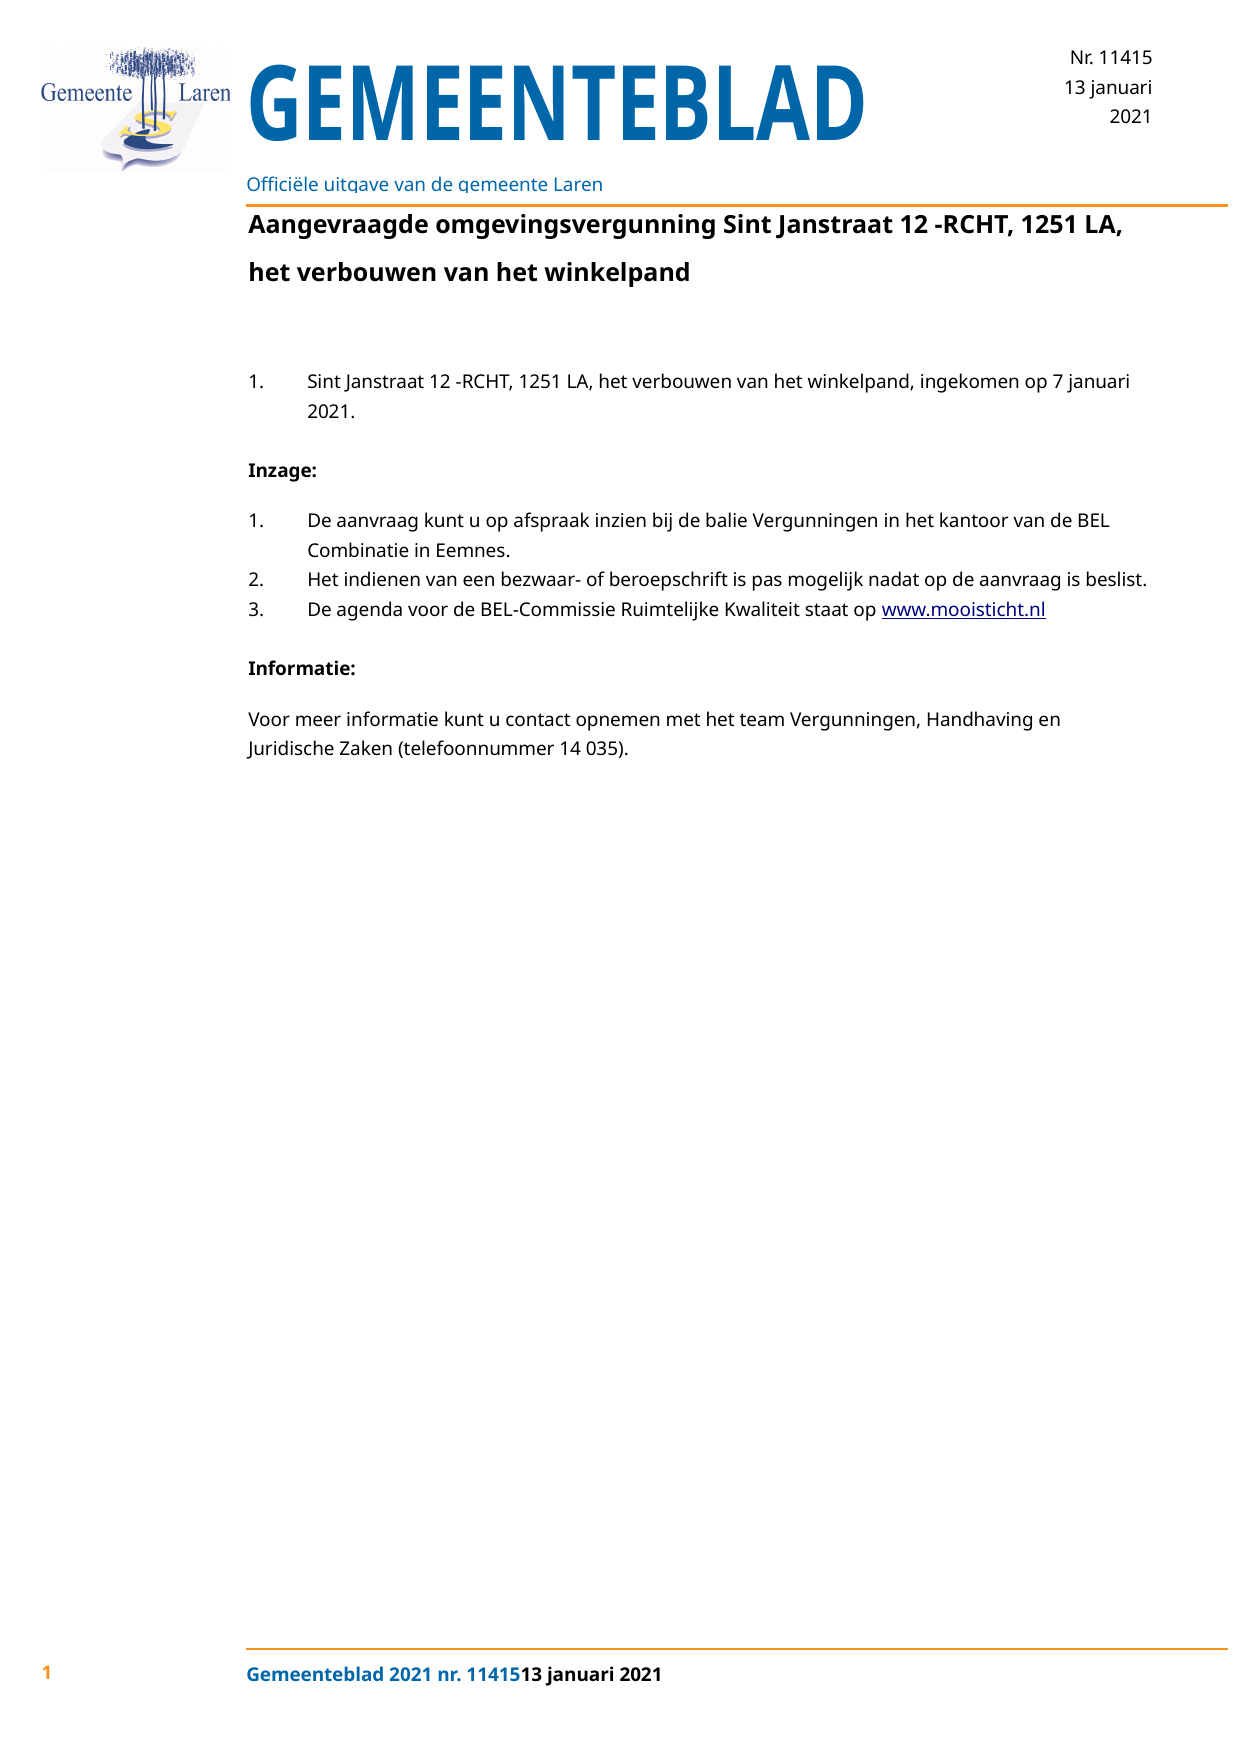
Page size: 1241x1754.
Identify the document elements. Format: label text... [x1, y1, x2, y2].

text Informatie: [248, 655, 1152, 681]
list Sint Janstraat 12 -RCHT, 1251 LA, het verbouwen van het winkelpand, ingekomen op 7 januari 2021. [248, 368, 1152, 424]
text Inzage: [248, 457, 1152, 483]
text Aangevraagde omgevingsvergunning Sint Janstraat 12 -RCHT, 1251 LA, het verbouwen van het winkelpand [248, 207, 1152, 288]
picture [41, 47, 231, 172]
list De agenda voor de BEL-Commissie Ruimtelijke Kwaliteit staat op www.mooisticht.nl [248, 596, 1152, 622]
list Het indienen van een bezwaar- of beroepschrift is pas mogelijk nadat op de aanvraag is beslist. [248, 567, 1152, 592]
list De aanvraag kunt u op afspraak inzien bij de balie Vergunningen in het kantoor van de BEL Combinatie in Eemnes. [248, 507, 1152, 563]
text Voor meer informatie kunt u contact opnemen met het team Vergunningen, Handhaving en Juridische Zaken (telefoonnummer 14 035). [248, 706, 1152, 761]
